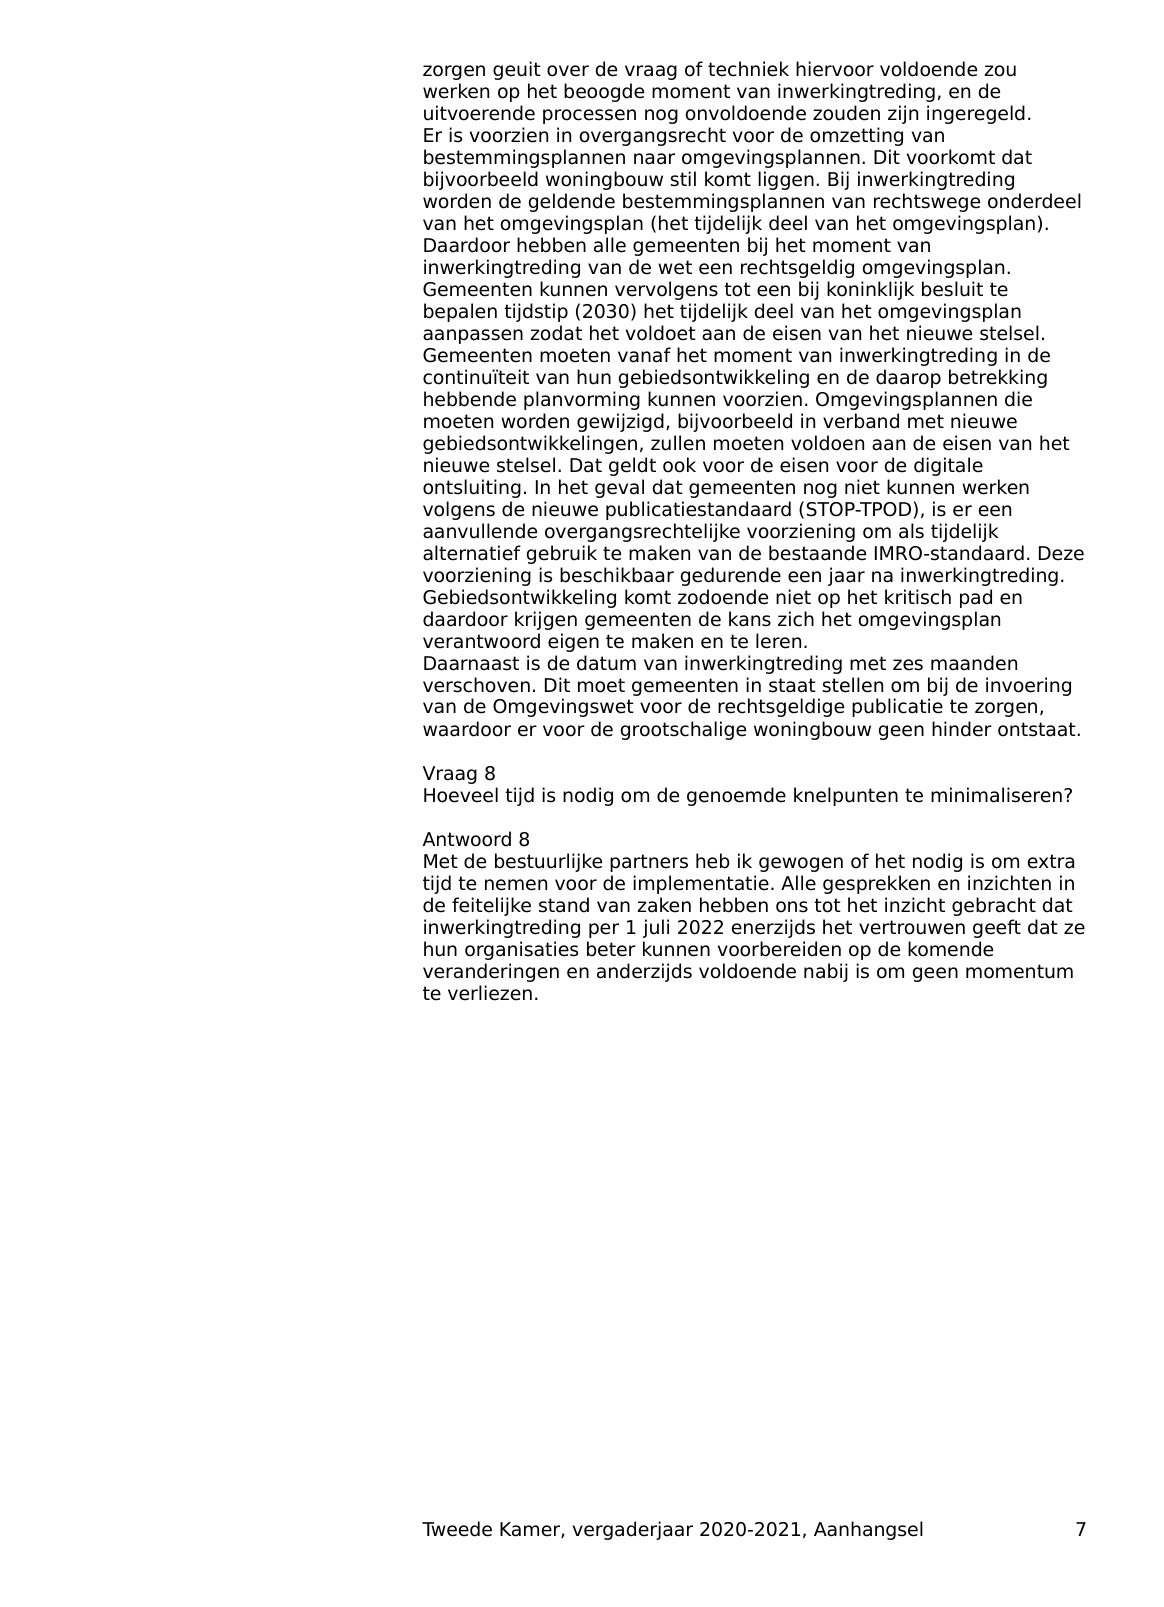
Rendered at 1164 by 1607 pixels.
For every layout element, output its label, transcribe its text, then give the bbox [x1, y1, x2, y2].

text Antwoord 8 [422, 829, 1087, 851]
text Er is voorzien in overgangsrecht voor de omzetting van bestemmingsplannen naar omgevingsplannen. Dit voorkomt dat bijvoorbeeld woningbouw stil komt liggen. Bij inwerkingtreding worden de geldende bestemmingsplannen van rechtswege onderdeel van het omgevingsplan (het tijdelijk deel van het omgevingsplan). Daardoor hebben alle gemeenten bij het moment van inwerkingtreding van de wet een rechtsgeldig omgevingsplan. Gemeenten kunnen vervolgens tot een bij koninklijk besluit te bepalen tijdstip (2030) het tijdelijk deel van het omgevingsplan aanpassen zodat het voldoet aan de eisen van het nieuwe stelsel. [422, 125, 1087, 345]
text Daarnaast is de datum van inwerkingtreding met zes maanden verschoven. Dit moet gemeenten in staat stellen om bij de invoering van de Omgevingswet voor de rechtsgeldige publicatie te zorgen, waardoor er voor de grootschalige woningbouw geen hinder ontstaat. [422, 652, 1087, 740]
text Hoeveel tijd is nodig om de genoemde knelpunten te minimaliseren? [422, 784, 1087, 807]
text Vraag 8 [422, 763, 1087, 784]
text Gemeenten moeten vanaf het moment van inwerkingtreding in de continuïteit van hun gebiedsontwikkeling en de daarop betrekking hebbende planvorming kunnen voorzien. Omgevingsplannen die moeten worden gewijzigd, bijvoorbeeld in verband met nieuwe gebiedsontwikkelingen, zullen moeten voldoen aan de eisen van het nieuwe stelsel. Dat geldt ook voor de eisen voor de digitale ontsluiting. In het geval dat gemeenten nog niet kunnen werken volgens de nieuwe publicatiestandaard (STOP-TPOD), is er een aanvullende overgangsrechtelijke voorziening om als tijdelijk alternatief gebruik te maken van de bestaande IMRO-standaard. Deze voorziening is beschikbaar gedurende een jaar na inwerkingtreding. Gebiedsontwikkeling komt zodoende niet op het kritisch pad en daardoor krijgen gemeenten de kans zich het omgevingsplan verantwoord eigen te maken en te leren. [422, 345, 1087, 652]
text Met de bestuurlijke partners heb ik gewogen of het nodig is om extra tijd te nemen voor de implementatie. Alle gesprekken en inzichten in de feitelijke stand van zaken hebben ons tot het inzicht gebracht dat inwerkingtreding per 1 juli 2022 enerzijds het vertrouwen geeft dat ze hun organisaties beter kunnen voorbereiden op de komende veranderingen en anderzijds voldoende nabij is om geen momentum te verliezen. [422, 851, 1087, 1004]
text zorgen geuit over de vraag of techniek hiervoor voldoende zou werken op het beoogde moment van inwerkingtreding, en de uitvoerende processen nog onvoldoende zouden zijn ingeregeld. [422, 59, 1087, 125]
